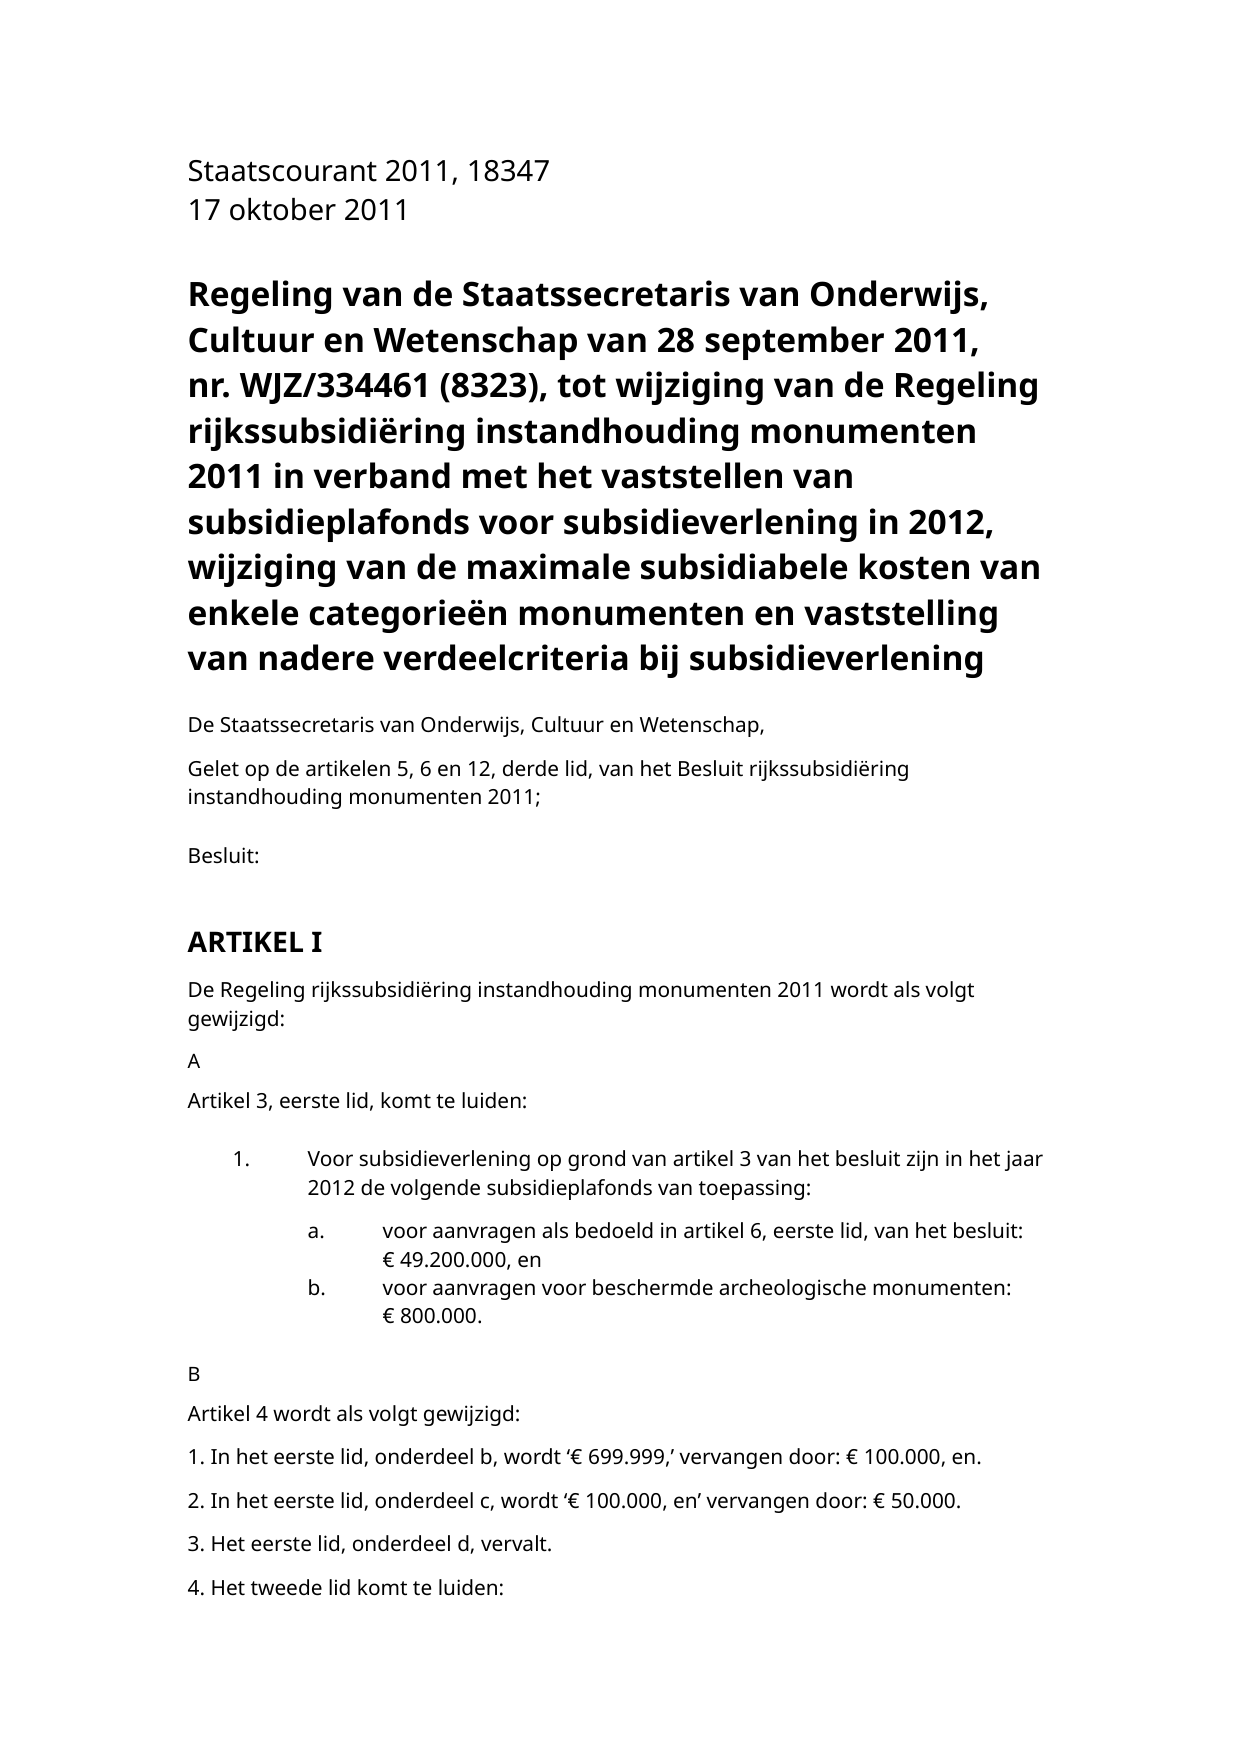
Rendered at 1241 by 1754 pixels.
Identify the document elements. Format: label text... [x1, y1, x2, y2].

subtitle Regeling van de Staatssecretaris van Onderwijs, Cultuur en Wetenschap van 28 september 2011, nr. WJZ/334461 (8323), tot wijziging van de Regeling rijkssubsidiëring instandhouding monumenten 2011 in verband met het vaststellen van subsidieplafonds voor subsidieverlening in 2012, wijziging van de maximale subsidiabele kosten van enkele categorieën monumenten en vaststelling van nadere verdeelcriteria bij subsidieverlening [187, 271, 1053, 681]
text Artikel 3, eerste lid, komt te luiden: [187, 1086, 1053, 1114]
text 17 oktober 2011 [187, 190, 1053, 229]
text Artikel 4 wordt als volgt gewijzigd: [187, 1399, 1053, 1427]
text A [187, 1047, 1053, 1074]
list voor aanvragen voor beschermde archeologische monumenten: € 800.000. [307, 1273, 1053, 1330]
text 4. Het tweede lid komt te luiden: [187, 1573, 1053, 1601]
text 3. Het eerste lid, onderdeel d, vervalt. [187, 1529, 1053, 1558]
text De Regeling rijkssubsidiëring instandhouding monumenten 2011 wordt als volgt gewijzigd: [187, 975, 1053, 1032]
text 1. In het eerste lid, onderdeel b, wordt ‘€ 699.999,’ vervangen door: € 100.000, en. [187, 1442, 1053, 1471]
text B [187, 1360, 1053, 1387]
list Voor subsidieverlening op grond van artikel 3 van het besluit zijn in het jaar 2012 de volgende subsidieplafonds van toepassing: [232, 1144, 1053, 1201]
text 2. In het eerste lid, onderdeel c, wordt ‘€ 100.000, en’ vervangen door: € 50.000. [187, 1486, 1053, 1514]
text Besluit: [187, 841, 1053, 869]
subtitle ARTIKEL I [187, 922, 1053, 960]
text Gelet op de artikelen 5, 6 en 12, derde lid, van het Besluit rijkssubsidiëring instandhouding monumenten 2011; [187, 754, 1053, 811]
text De Staatssecretaris van Onderwijs, Cultuur en Wetenschap, [187, 711, 1053, 739]
text Staatscourant 2011, 18347 [187, 150, 1053, 190]
list voor aanvragen als bedoeld in artikel 6, eerste lid, van het besluit: € 49.200.000, en [307, 1216, 1053, 1273]
